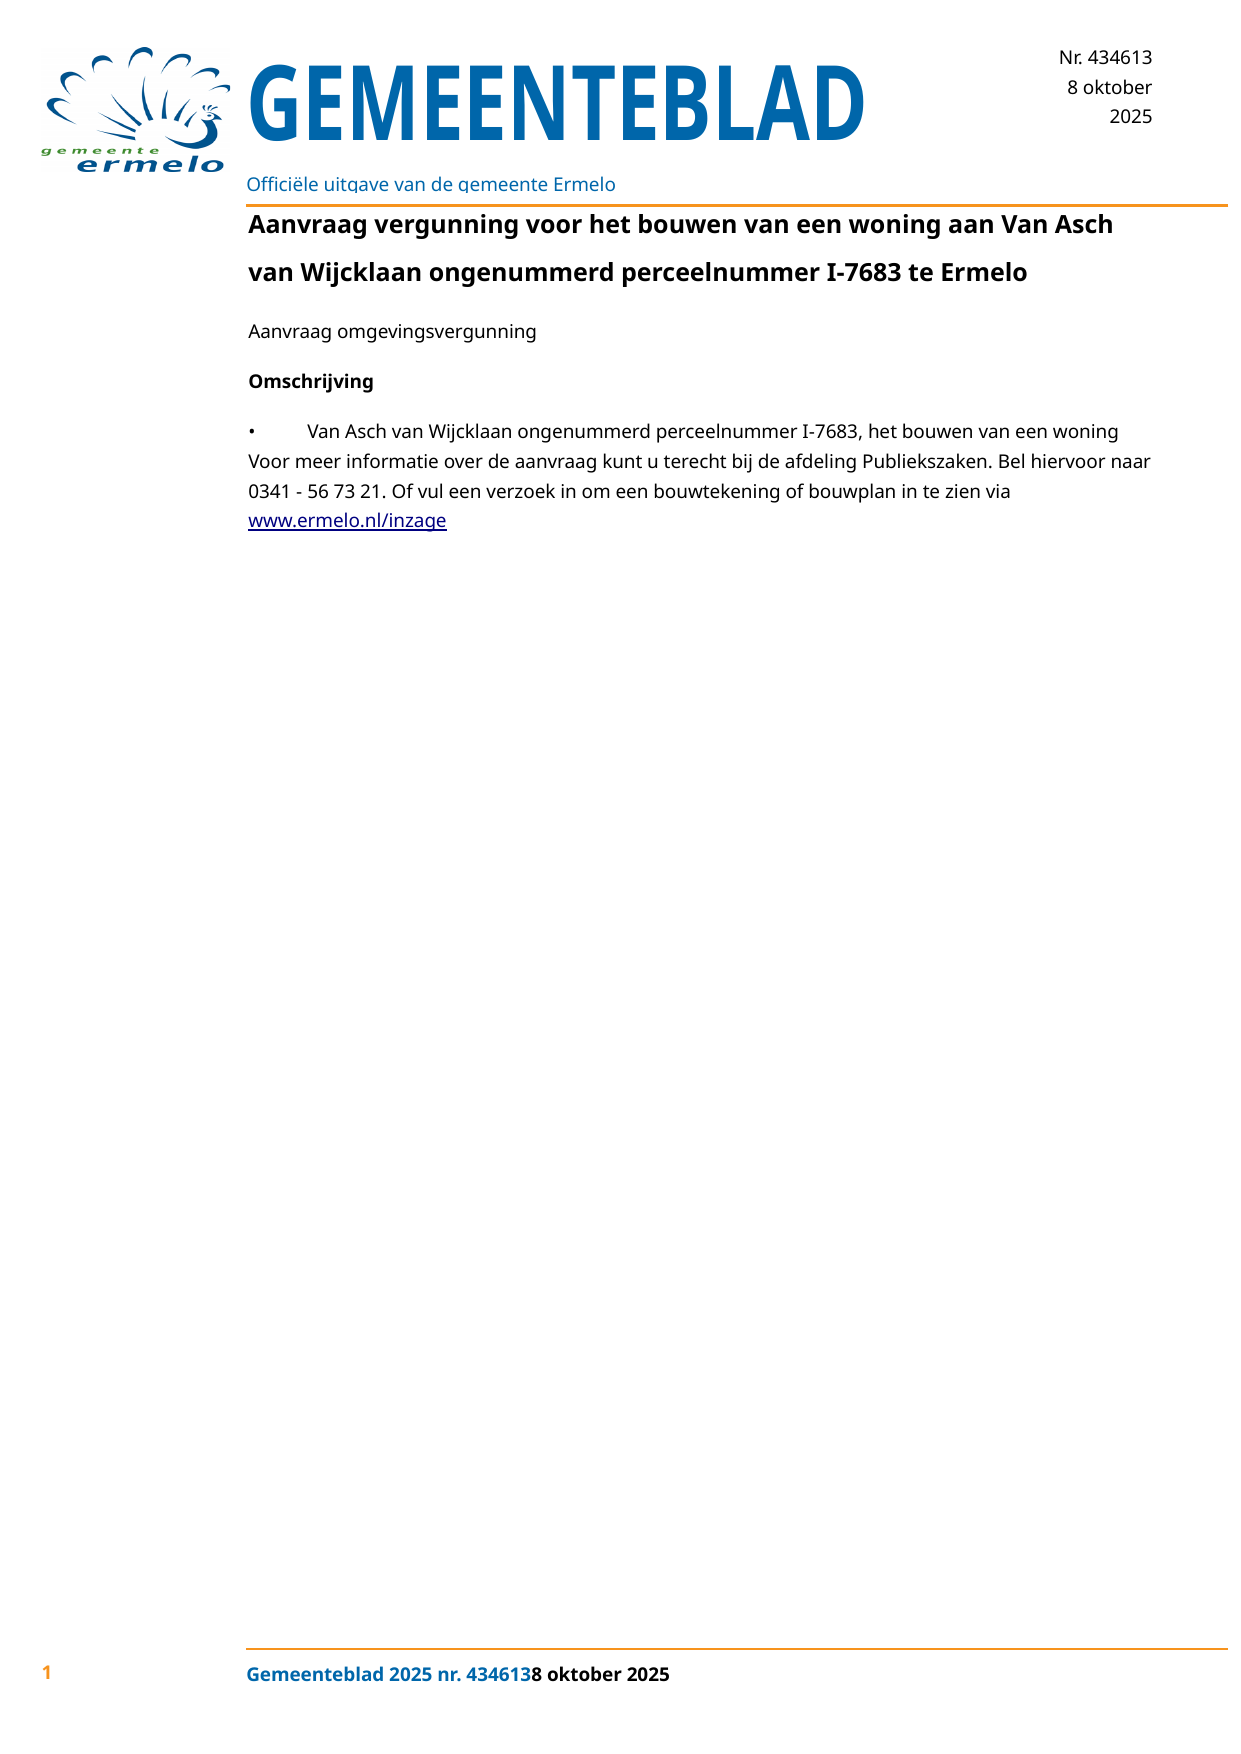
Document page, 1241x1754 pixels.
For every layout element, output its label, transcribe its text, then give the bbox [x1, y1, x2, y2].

text Omschrijving [248, 368, 1152, 394]
text Voor meer informatie over de aanvraag kunt u terecht bij de afdeling Publiekszaken. Bel hiervoor naar 0341 - 56 73 21. Of vul een verzoek in om een bouwtekening of bouwplan in te zien via www.ermelo.nl/inzage [248, 448, 1152, 533]
text Aanvraag omgevingsvergunning [248, 318, 1152, 344]
list Van Asch van Wijcklaan ongenummerd perceelnummer I-7683, het bouwen van een woning [248, 419, 1152, 444]
picture [41, 47, 231, 172]
text Aanvraag vergunning voor het bouwen van een woning aan Van Asch van Wijcklaan ongenummerd perceelnummer I-7683 te Ermelo [248, 207, 1152, 288]
